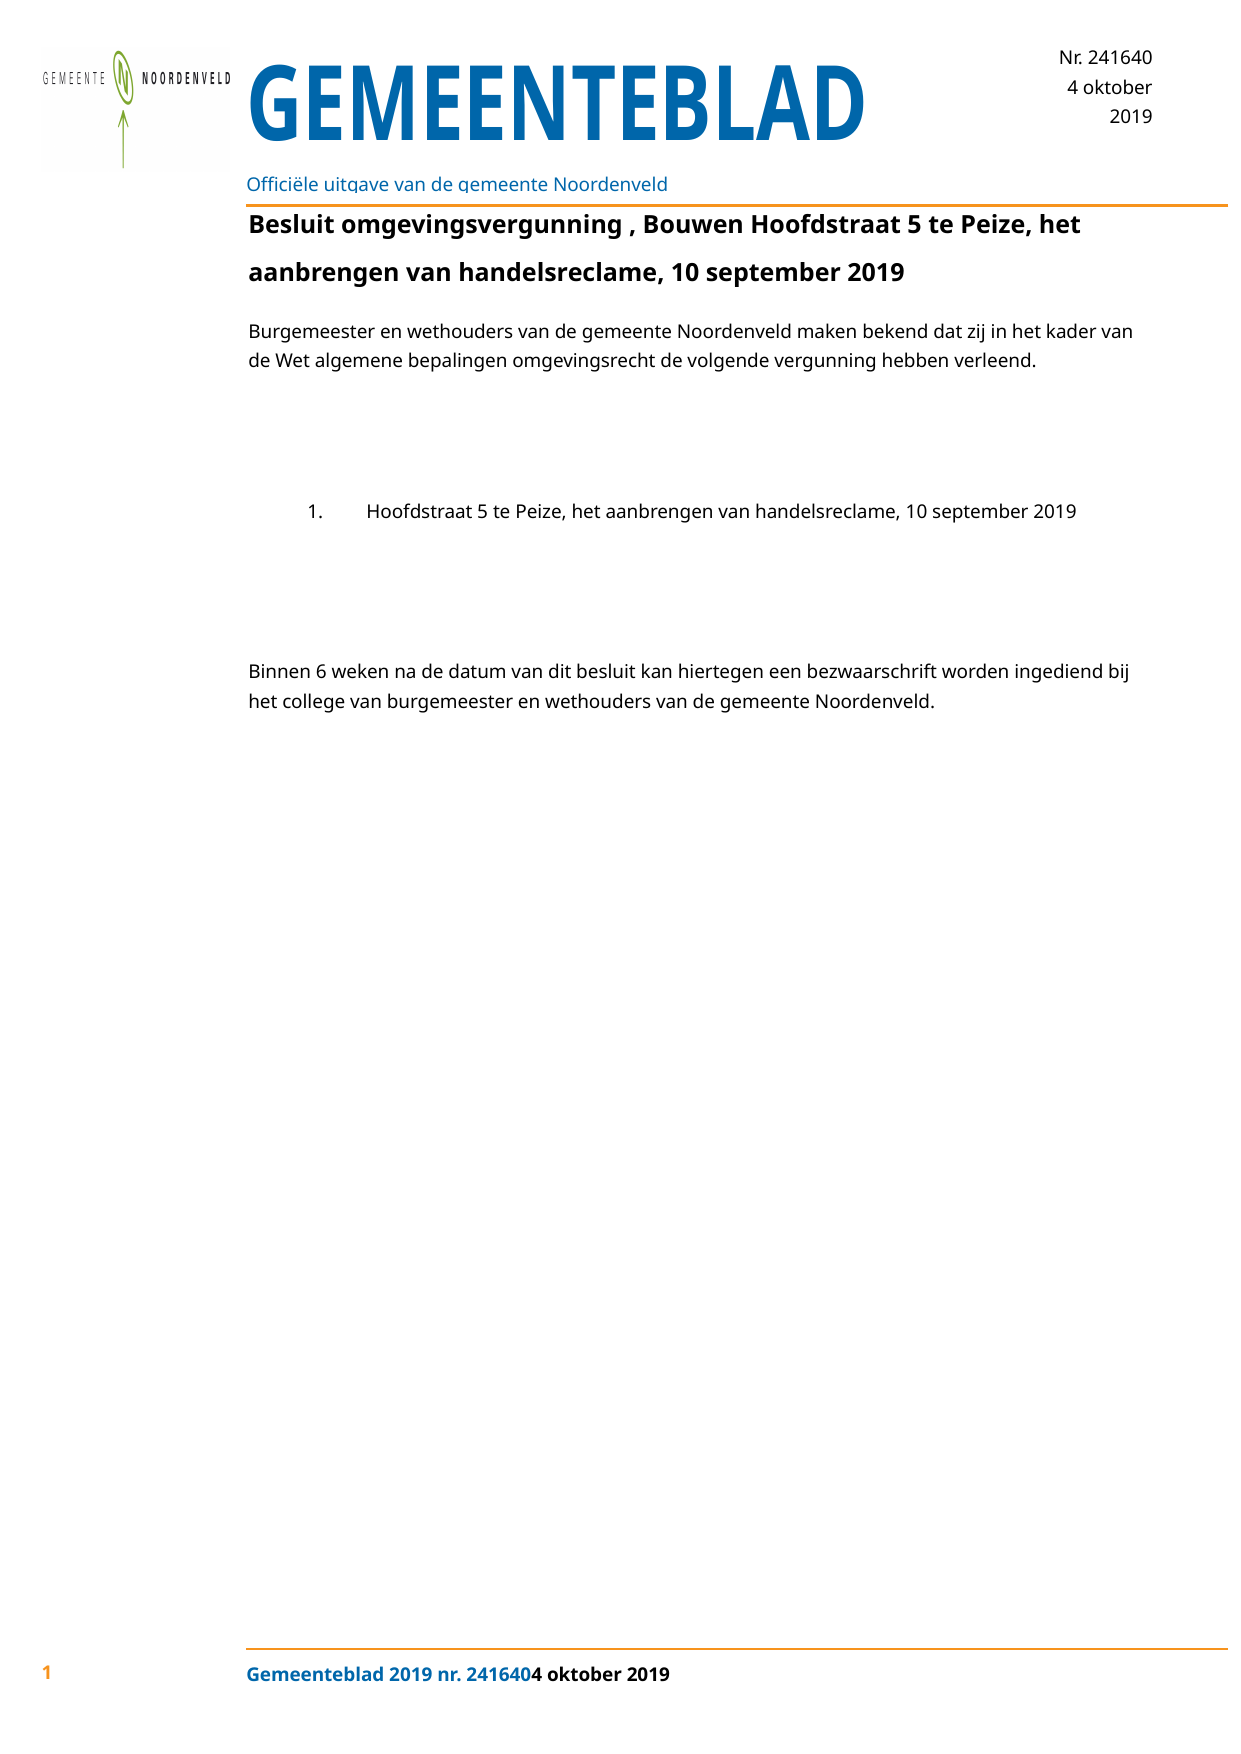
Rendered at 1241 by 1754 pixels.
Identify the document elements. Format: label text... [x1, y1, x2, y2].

text Besluit omgevingsvergunning , Bouwen Hoofdstraat 5 te Peize, het aanbrengen van handelsreclame, 10 september 2019 [248, 207, 1152, 288]
text Binnen 6 weken na de datum van dit besluit kan hiertegen een bezwaarschrift worden ingediend bij het college van burgemeester en wethouders van de gemeente Noordenveld. [248, 659, 1152, 714]
text Burgemeester en wethouders van de gemeente Noordenveld maken bekend dat zij in het kader van de Wet algemene bepalingen omgevingsrecht de volgende vergunning hebben verleend. [248, 318, 1152, 373]
picture [41, 47, 231, 172]
list Hoofdstraat 5 te Peize, het aanbrengen van handelsreclame, 10 september 2019 [307, 499, 1152, 524]
